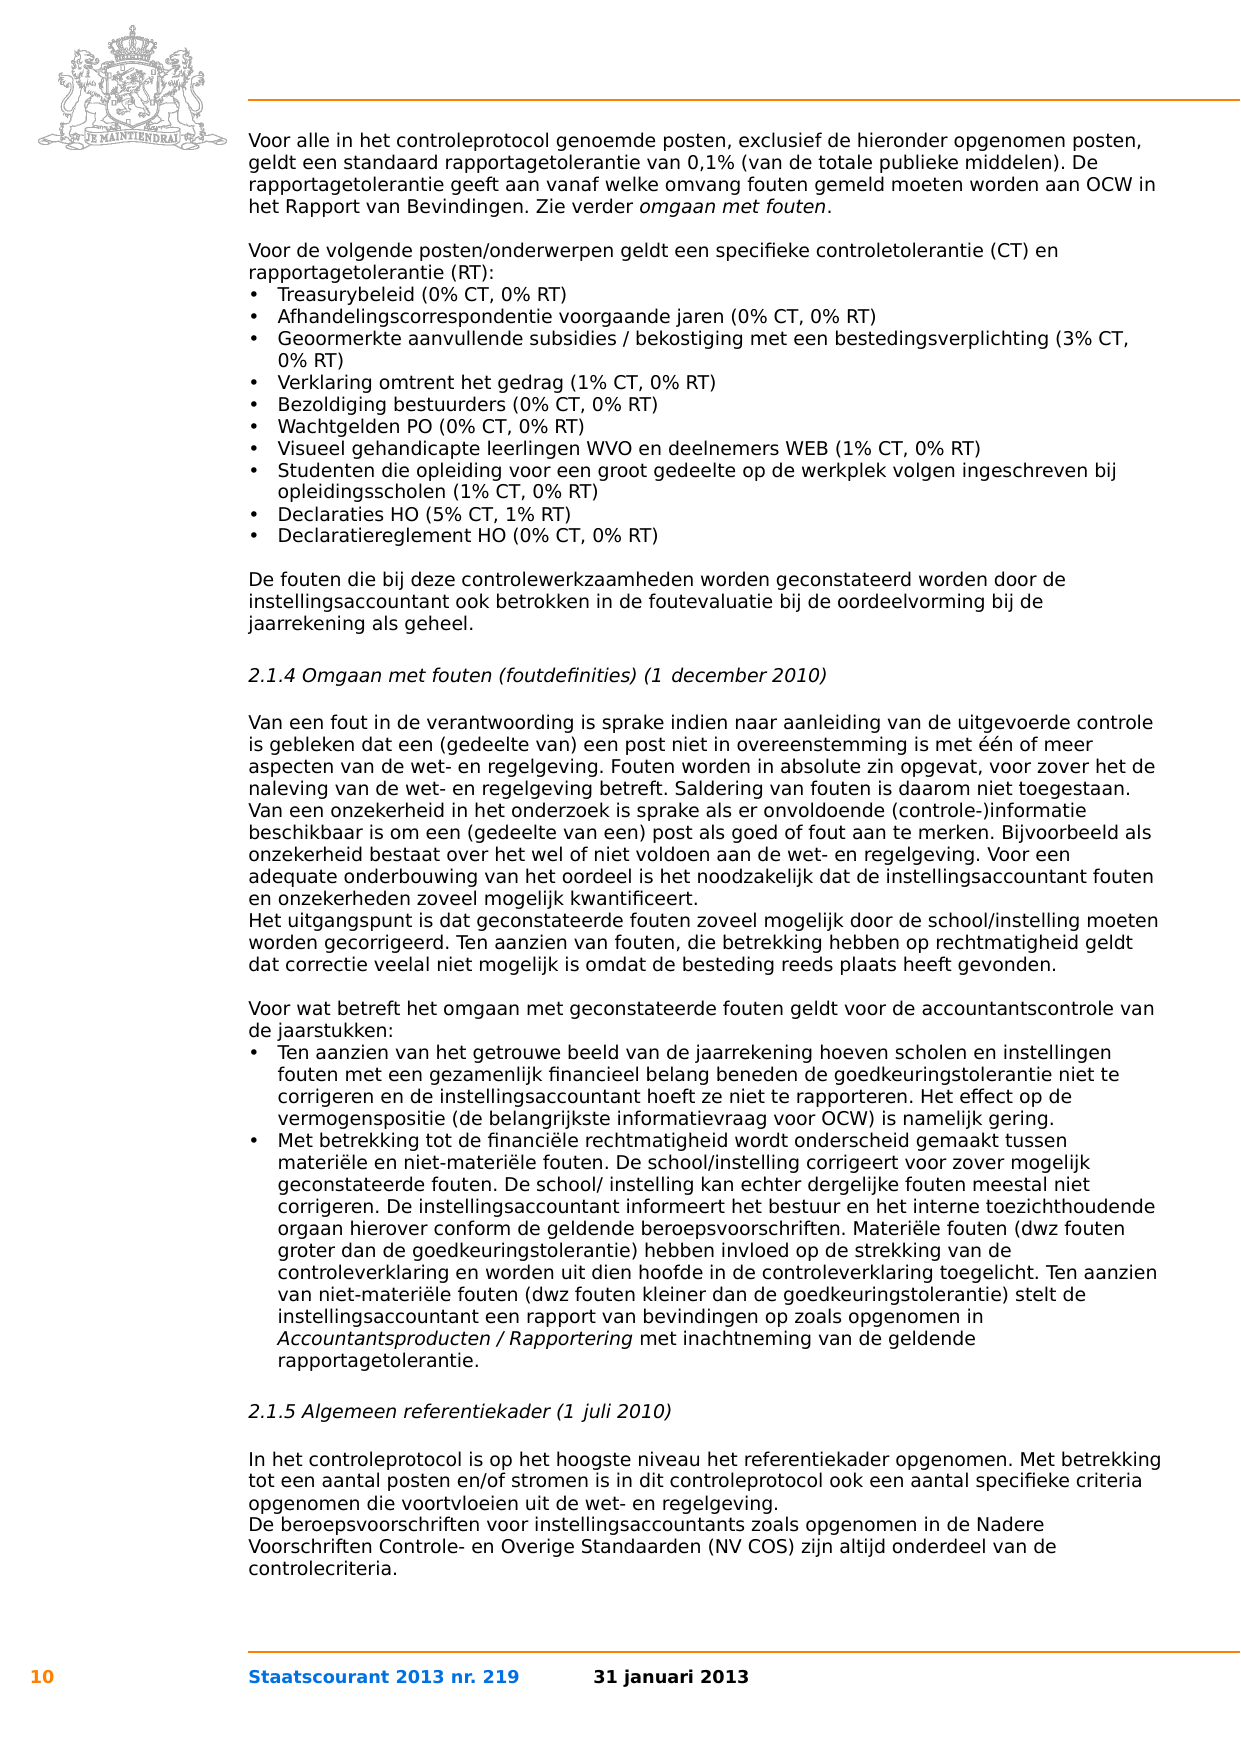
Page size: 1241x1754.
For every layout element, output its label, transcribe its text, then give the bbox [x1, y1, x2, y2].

text De fouten die bij deze controlewerkzaamheden worden geconstateerd worden door de instellingsaccountant ook betrokken in de foutevaluatie bij de oordeelvorming bij de jaarrekening als geheel. [248, 569, 1163, 635]
text • Met betrekking tot de financiële rechtmatigheid wordt onderscheid gemaakt tussen materiële en niet-materiële fouten. De school/instelling corrigeert voor zover mogelijk geconstateerde fouten. De school/ instelling kan echter dergelijke fouten meestal niet corrigeren. De instellingsaccountant informeert het bestuur en het interne toezichthoudende orgaan hierover conform de geldende beroepsvoorschriften. Materiële fouten (dwz fouten groter dan de goedkeuringstolerantie) hebben invloed op de strekking van de controleverklaring en worden uit dien hoofde in de controleverklaring toegelicht. Ten aanzien van niet-materiële fouten (dwz fouten kleiner dan de goedkeuringstolerantie) stelt de instellingsaccountant een rapport van bevindingen op zoals opgenomen in Accountantsproducten / Rapportering met inachtneming van de geldende rapportagetolerantie. [248, 1130, 1163, 1371]
text • Studenten die opleiding voor een groot gedeelte op de werkplek volgen ingeschreven bij opleidingsscholen (1% CT, 0% RT) [248, 459, 1163, 503]
text • Declaratiereglement HO (0% CT, 0% RT) [248, 525, 1163, 547]
text De beroepsvoorschriften voor instellingsaccountants zoals opgenomen in de Nadere Voorschriften Controle- en Overige Standaarden (NV COS) zijn altijd onderdeel van de controlecriteria. [248, 1514, 1163, 1580]
text Het uitgangspunt is dat geconstateerde fouten zoveel mogelijk door de school/instelling moeten worden gecorrigeerd. Ten aanzien van fouten, die betrekking hebben op rechtmatigheid geldt dat correctie veelal niet mogelijk is omdat de besteding reeds plaats heeft gevonden. [248, 910, 1163, 976]
text Voor wat betreft het omgaan met geconstateerde fouten geldt voor de accountantscontrole van de jaarstukken: [248, 998, 1163, 1042]
text • Geoormerkte aanvullende subsidies / bekostiging met een bestedingsverplichting (3% CT, 0% RT) [248, 328, 1163, 372]
subtitle 2.1.5 Algemeen referentiekader (1 juli 2010) [248, 1401, 1163, 1423]
text • Wachtgelden PO (0% CT, 0% RT) [248, 416, 1163, 437]
text • Treasurybeleid (0% CT, 0% RT) [248, 284, 1163, 306]
text • Visueel gehandicapte leerlingen WVO en deelnemers WEB (1% CT, 0% RT) [248, 437, 1163, 459]
text • Declaraties HO (5% CT, 1% RT) [248, 503, 1163, 525]
text • Ten aanzien van het getrouwe beeld van de jaarrekening hoeven scholen en instellingen fouten met een gezamenlijk financieel belang beneden de goedkeuringstolerantie niet te corrigeren en de instellingsaccountant hoeft ze niet te rapporteren. Het effect op de vermogenspositie (de belangrijkste informatievraag voor OCW) is namelijk gering. [248, 1042, 1163, 1130]
text In het controleprotocol is op het hoogste niveau het referentiekader opgenomen. Met betrekking tot een aantal posten en/of stromen is in dit controleprotocol ook een aantal specifieke criteria opgenomen die voortvloeien uit de wet- en regelgeving. [248, 1448, 1163, 1514]
text Van een fout in de verantwoording is sprake indien naar aanleiding van de uitgevoerde controle is gebleken dat een (gedeelte van) een post niet in overeenstemming is met één of meer aspecten van de wet- en regelgeving. Fouten worden in absolute zin opgevat, voor zover het de naleving van de wet- en regelgeving betreft. Saldering van fouten is daarom niet toegestaan. [248, 712, 1163, 800]
text • Bezoldiging bestuurders (0% CT, 0% RT) [248, 393, 1163, 416]
picture [38, 25, 227, 150]
text Van een onzekerheid in het onderzoek is sprake als er onvoldoende (controle-)informatie beschikbaar is om een (gedeelte van een) post als goed of fout aan te merken. Bijvoorbeeld als onzekerheid bestaat over het wel of niet voldoen aan de wet- en regelgeving. Voor een adequate onderbouwing van het oordeel is het noodzakelijk dat de instellingsaccountant fouten en onzekerheden zoveel mogelijk kwantificeert. [248, 800, 1163, 910]
subtitle 2.1.4 Omgaan met fouten (foutdefinities) (1 december 2010) [248, 665, 1163, 687]
text Voor de volgende posten/onderwerpen geldt een specifieke controletolerantie (CT) en rapportagetolerantie (RT): [248, 240, 1163, 284]
text Voor alle in het controleprotocol genoemde posten, exclusief de hieronder opgenomen posten, geldt een standaard rapportagetolerantie van 0,1% (van de totale publieke middelen). De rapportagetolerantie geeft aan vanaf welke omvang fouten gemeld moeten worden aan OCW in het Rapport van Bevindingen. Zie verder omgaan met fouten. [248, 130, 1163, 218]
text • Verklaring omtrent het gedrag (1% CT, 0% RT) [248, 372, 1163, 393]
text • Afhandelingscorrespondentie voorgaande jaren (0% CT, 0% RT) [248, 306, 1163, 328]
